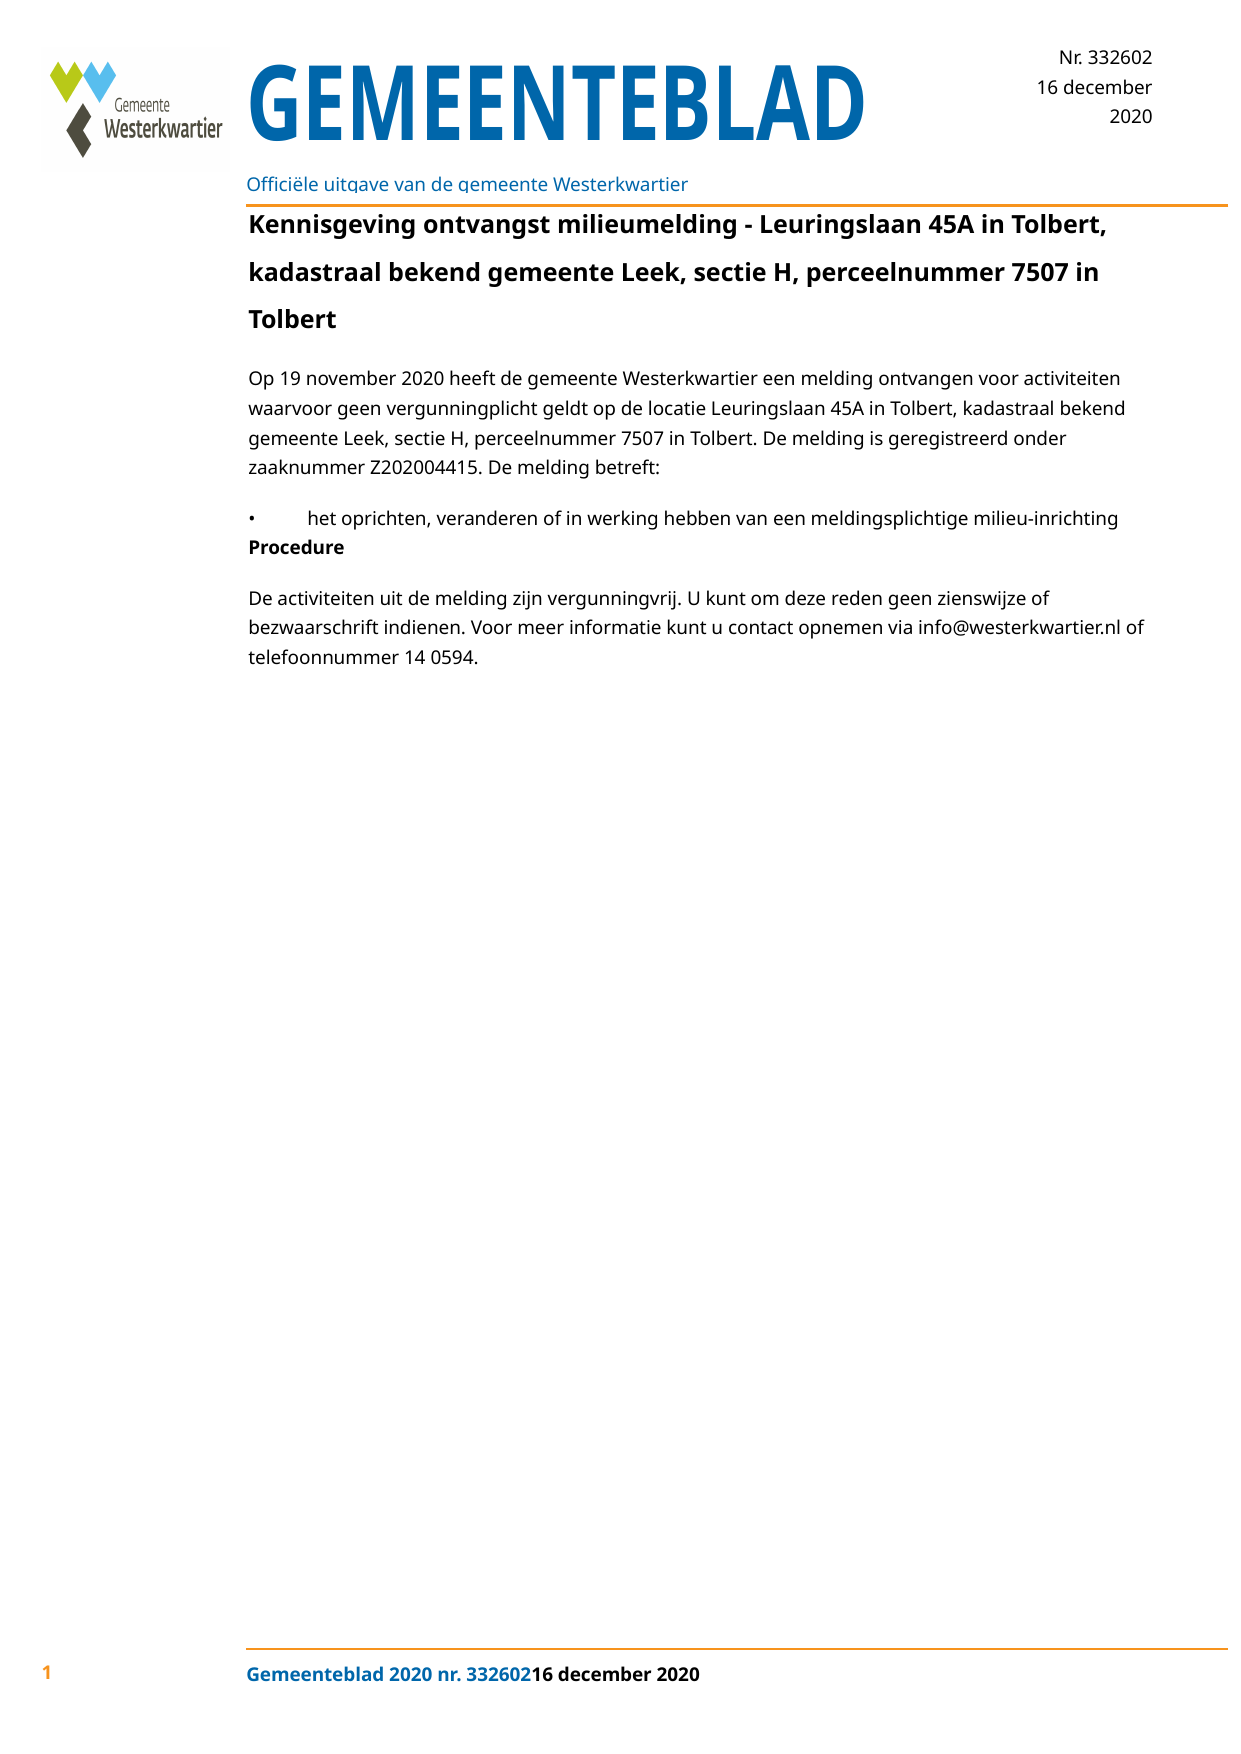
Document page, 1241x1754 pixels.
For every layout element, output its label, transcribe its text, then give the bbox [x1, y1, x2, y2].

text Op 19 november 2020 heeft de gemeente Westerkwartier een melding ontvangen voor activiteiten waarvoor geen vergunningplicht geldt op de locatie Leuringslaan 45A in Tolbert, kadastraal bekend gemeente Leek, sectie H, perceelnummer 7507 in Tolbert. De melding is geregistreerd onder zaaknummer Z202004415. De melding betreft: [248, 366, 1152, 480]
list het oprichten, veranderen of in werking hebben van een meldingsplichtige milieu-inrichting [248, 505, 1152, 530]
picture [41, 47, 231, 172]
text De activiteiten uit de melding zijn vergunningvrij. U kunt om deze reden geen zienswijze of bezwaarschrift indienen. Voor meer informatie kunt u contact opnemen via info@westerkwartier.nl of telefoonnummer 14 0594. [248, 585, 1152, 669]
text Kennisgeving ontvangst milieumelding - Leuringslaan 45A in Tolbert, kadastraal bekend gemeente Leek, sectie H, perceelnummer 7507 in Tolbert [248, 207, 1152, 336]
text Procedure [248, 534, 1152, 560]
